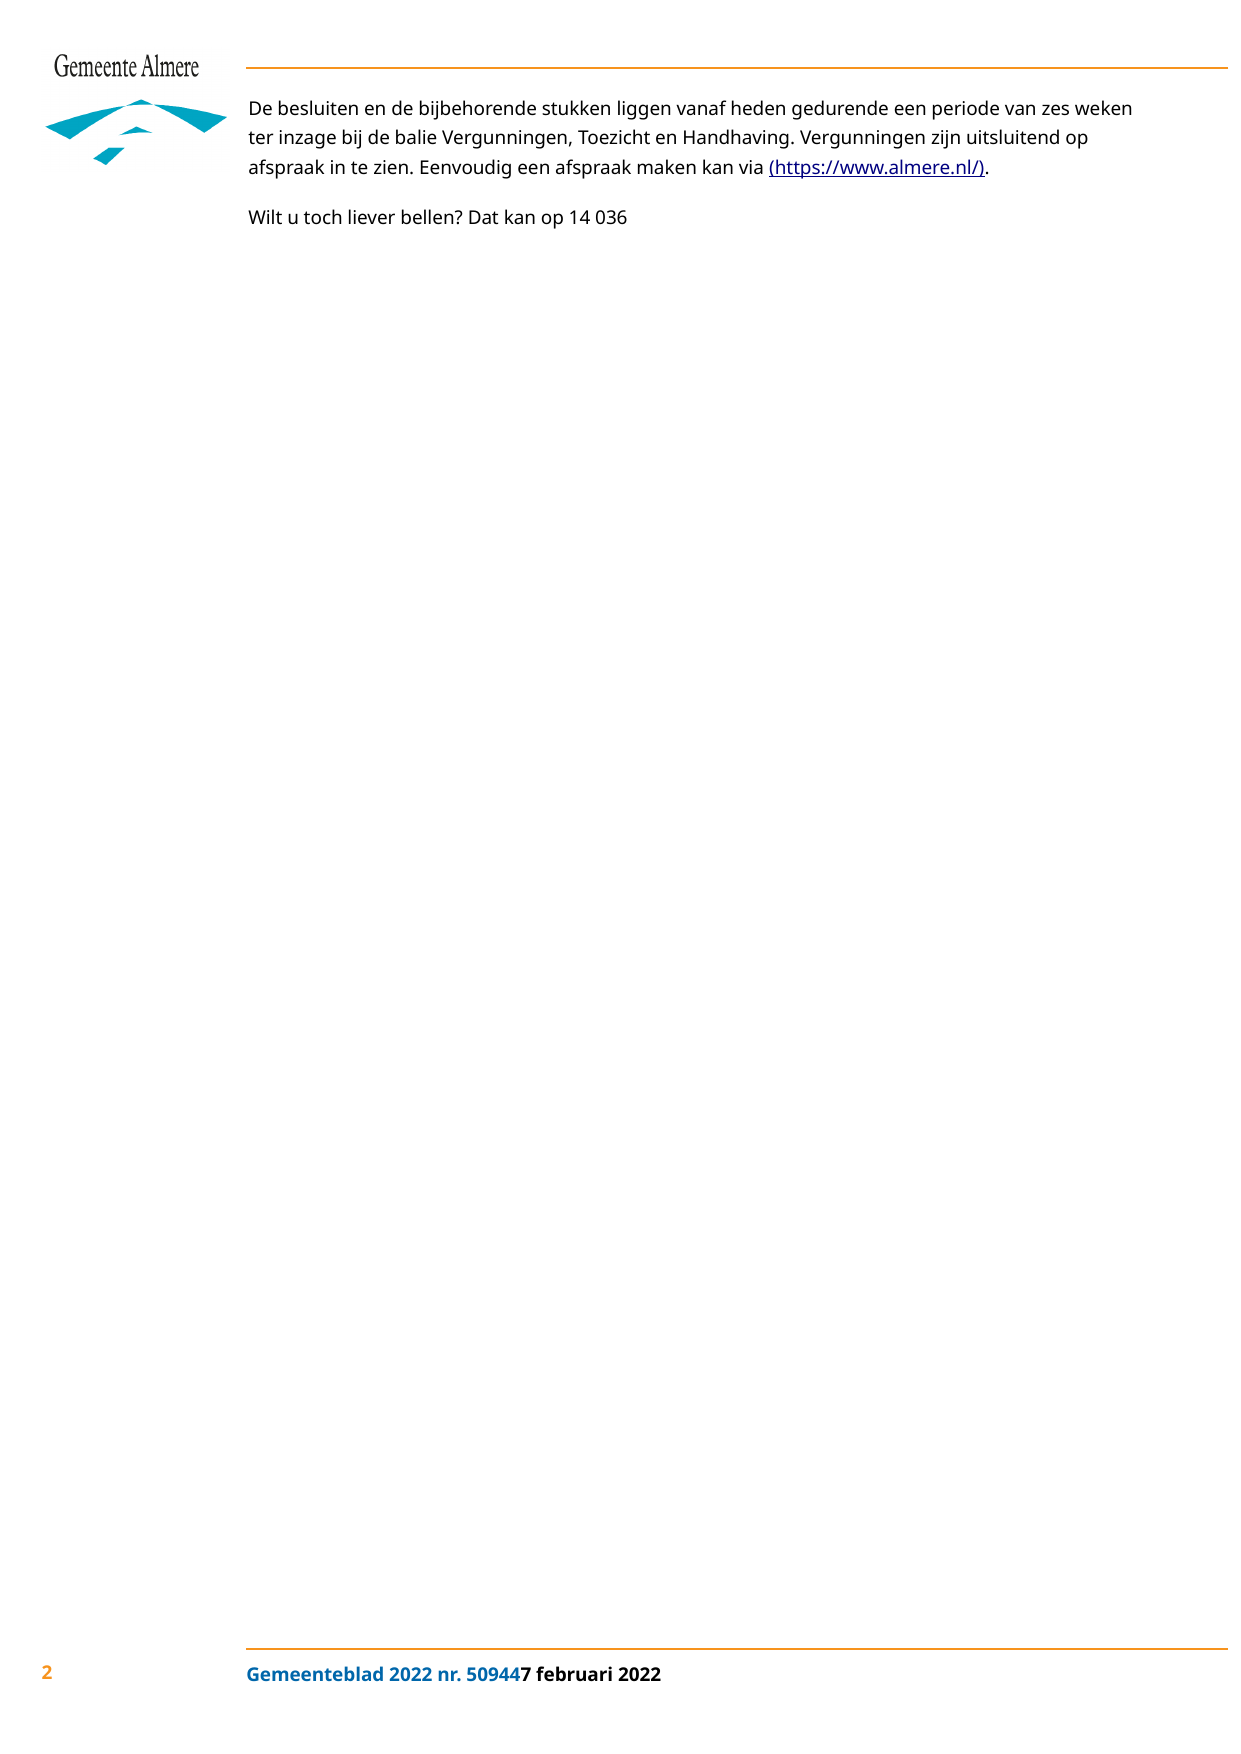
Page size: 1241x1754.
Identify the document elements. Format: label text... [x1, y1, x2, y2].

picture [41, 47, 231, 172]
text Wilt u toch liever bellen? Dat kan op 14 036 [248, 204, 1152, 230]
text De besluiten en de bijbehorende stukken liggen vanaf heden gedurende een periode van zes weken ter inzage bij de balie Vergunningen, Toezicht en Handhaving. Vergunningen zijn uitsluitend op afspraak in te zien. Eenvoudig een afspraak maken kan via (https://www.almere.nl/). [248, 95, 1152, 180]
